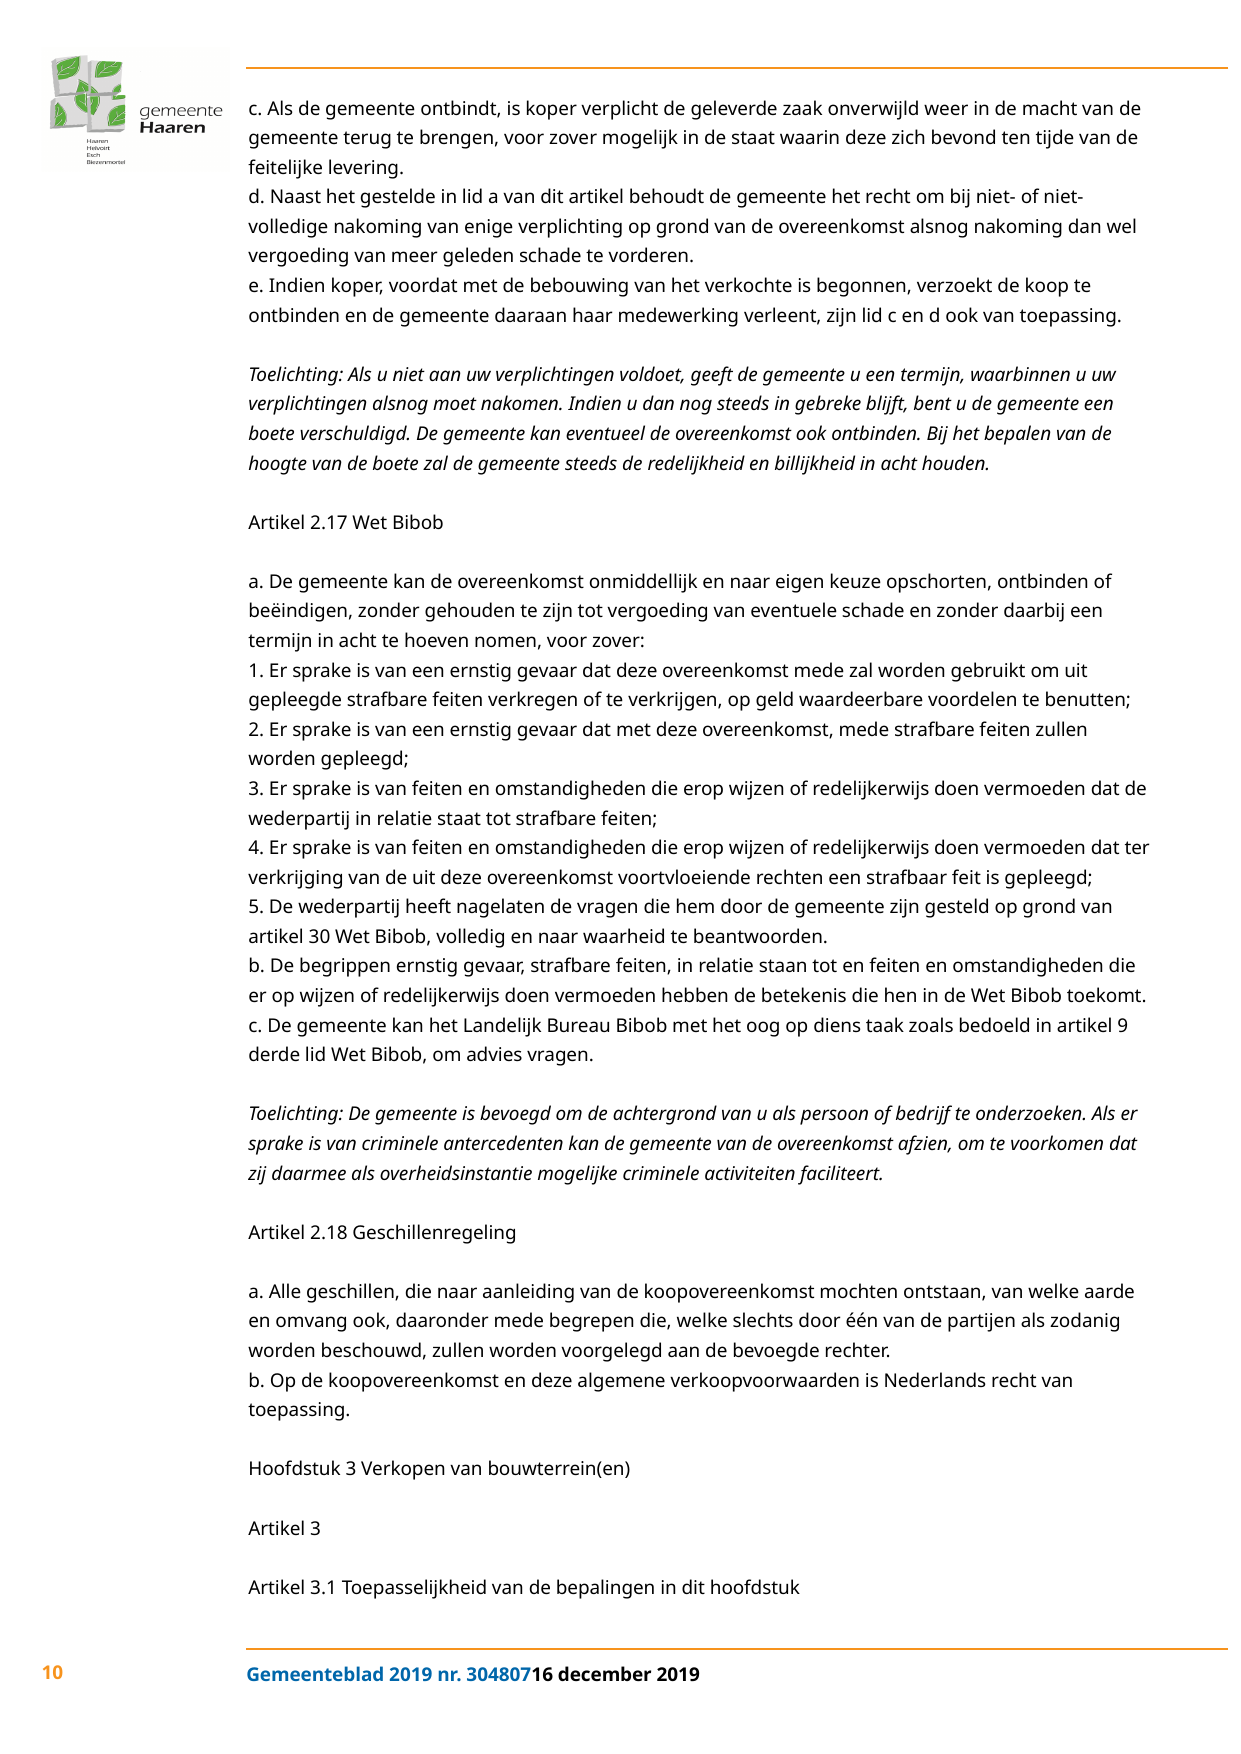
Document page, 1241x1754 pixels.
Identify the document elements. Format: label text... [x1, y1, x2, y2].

text Toelichting: Als u niet aan uw verplichtingen voldoet, geeft de gemeente u een termijn, waarbinnen u uw verplichtingen alsnog moet nakomen. Indien u dan nog steeds in gebreke blijft, bent u de gemeente een boete verschuldigd. De gemeente kan eventueel de overeenkomst ook ontbinden. Bij het bepalen van de hoogte van de boete zal de gemeente steeds de redelijkheid en billijkheid in acht houden. [248, 361, 1152, 476]
text a. Alle geschillen, die naar aanleiding van de koopovereenkomst mochten ontstaan, van welke aarde en omvang ook, daaronder mede begrepen die, welke slechts door één van de partijen als zodanig worden beschouwd, zullen worden voorgelegd aan de bevoegde rechter. [248, 1278, 1152, 1363]
text Artikel 3 [248, 1515, 1152, 1541]
text c. De gemeente kan het Landelijk Bureau Bibob met het oog op diens taak zoals bedoeld in artikel 9 derde lid Wet Bibob, om advies vragen. [248, 1012, 1152, 1067]
text d. Naast het gestelde in lid a van dit artikel behoudt de gemeente het recht om bij niet- of niet-volledige nakoming van enige verplichting op grond van de overeenkomst alsnog nakoming dan wel vergoeding van meer geleden schade te vorderen. [248, 183, 1152, 268]
text b. Op de koopovereenkomst en deze algemene verkoopvoorwaarden is Nederlands recht van toepassing. [248, 1367, 1152, 1422]
text 5. De wederpartij heeft nagelaten de vragen die hem door de gemeente zijn gesteld op grond van artikel 30 Wet Bibob, volledig en naar waarheid te beantwoorden. [248, 893, 1152, 949]
text Artikel 2.18 Geschillenregeling [248, 1219, 1152, 1245]
text b. De begrippen ernstig gevaar, strafbare feiten, in relatie staan tot en feiten en omstandigheden die er op wijzen of redelijkerwijs doen vermoeden hebben de betekenis die hen in de Wet Bibob toekomt. [248, 953, 1152, 1008]
text Artikel 3.1 Toepasselijkheid van de bepalingen in dit hoofdstuk [248, 1574, 1152, 1600]
text 2. Er sprake is van een ernstig gevaar dat met deze overeenkomst, mede strafbare feiten zullen worden gepleegd; [248, 716, 1152, 771]
text 3. Er sprake is van feiten en omstandigheden die erop wijzen of redelijkerwijs doen vermoeden dat de wederpartij in relatie staat tot strafbare feiten; [248, 775, 1152, 831]
text Toelichting: De gemeente is bevoegd om de achtergrond van u als persoon of bedrijf te onderzoeken. Als er sprake is van criminele antercedenten kan de gemeente van de overeenkomst afzien, om te voorkomen dat zij daarmee als overheidsinstantie mogelijke criminele activiteiten faciliteert. [248, 1101, 1152, 1186]
text 4. Er sprake is van feiten en omstandigheden die erop wijzen of redelijkerwijs doen vermoeden dat ter verkrijging van de uit deze overeenkomst voortvloeiende rechten een strafbaar feit is gepleegd; [248, 834, 1152, 890]
text c. Als de gemeente ontbindt, is koper verplicht de geleverde zaak onverwijld weer in de macht van de gemeente terug te brengen, voor zover mogelijk in de staat waarin deze zich bevond ten tijde van de feitelijke levering. [248, 95, 1152, 180]
text Hoofdstuk 3 Verkopen van bouwterrein(en) [248, 1456, 1152, 1481]
text Artikel 2.17 Wet Bibob [248, 509, 1152, 535]
text e. Indien koper, voordat met de bebouwing van het verkochte is begonnen, verzoekt de koop te ontbinden en de gemeente daaraan haar medewerking verleent, zijn lid c en d ook van toepassing. [248, 272, 1152, 328]
picture [41, 47, 231, 172]
text a. De gemeente kan de overeenkomst onmiddellijk en naar eigen keuze opschorten, ontbinden of beëindigen, zonder gehouden te zijn tot vergoeding van eventuele schade en zonder daarbij een termijn in acht te hoeven nomen, voor zover: [248, 568, 1152, 653]
text 1. Er sprake is van een ernstig gevaar dat deze overeenkomst mede zal worden gebruikt om uit gepleegde strafbare feiten verkregen of te verkrijgen, op geld waardeerbare voordelen te benutten; [248, 657, 1152, 712]
